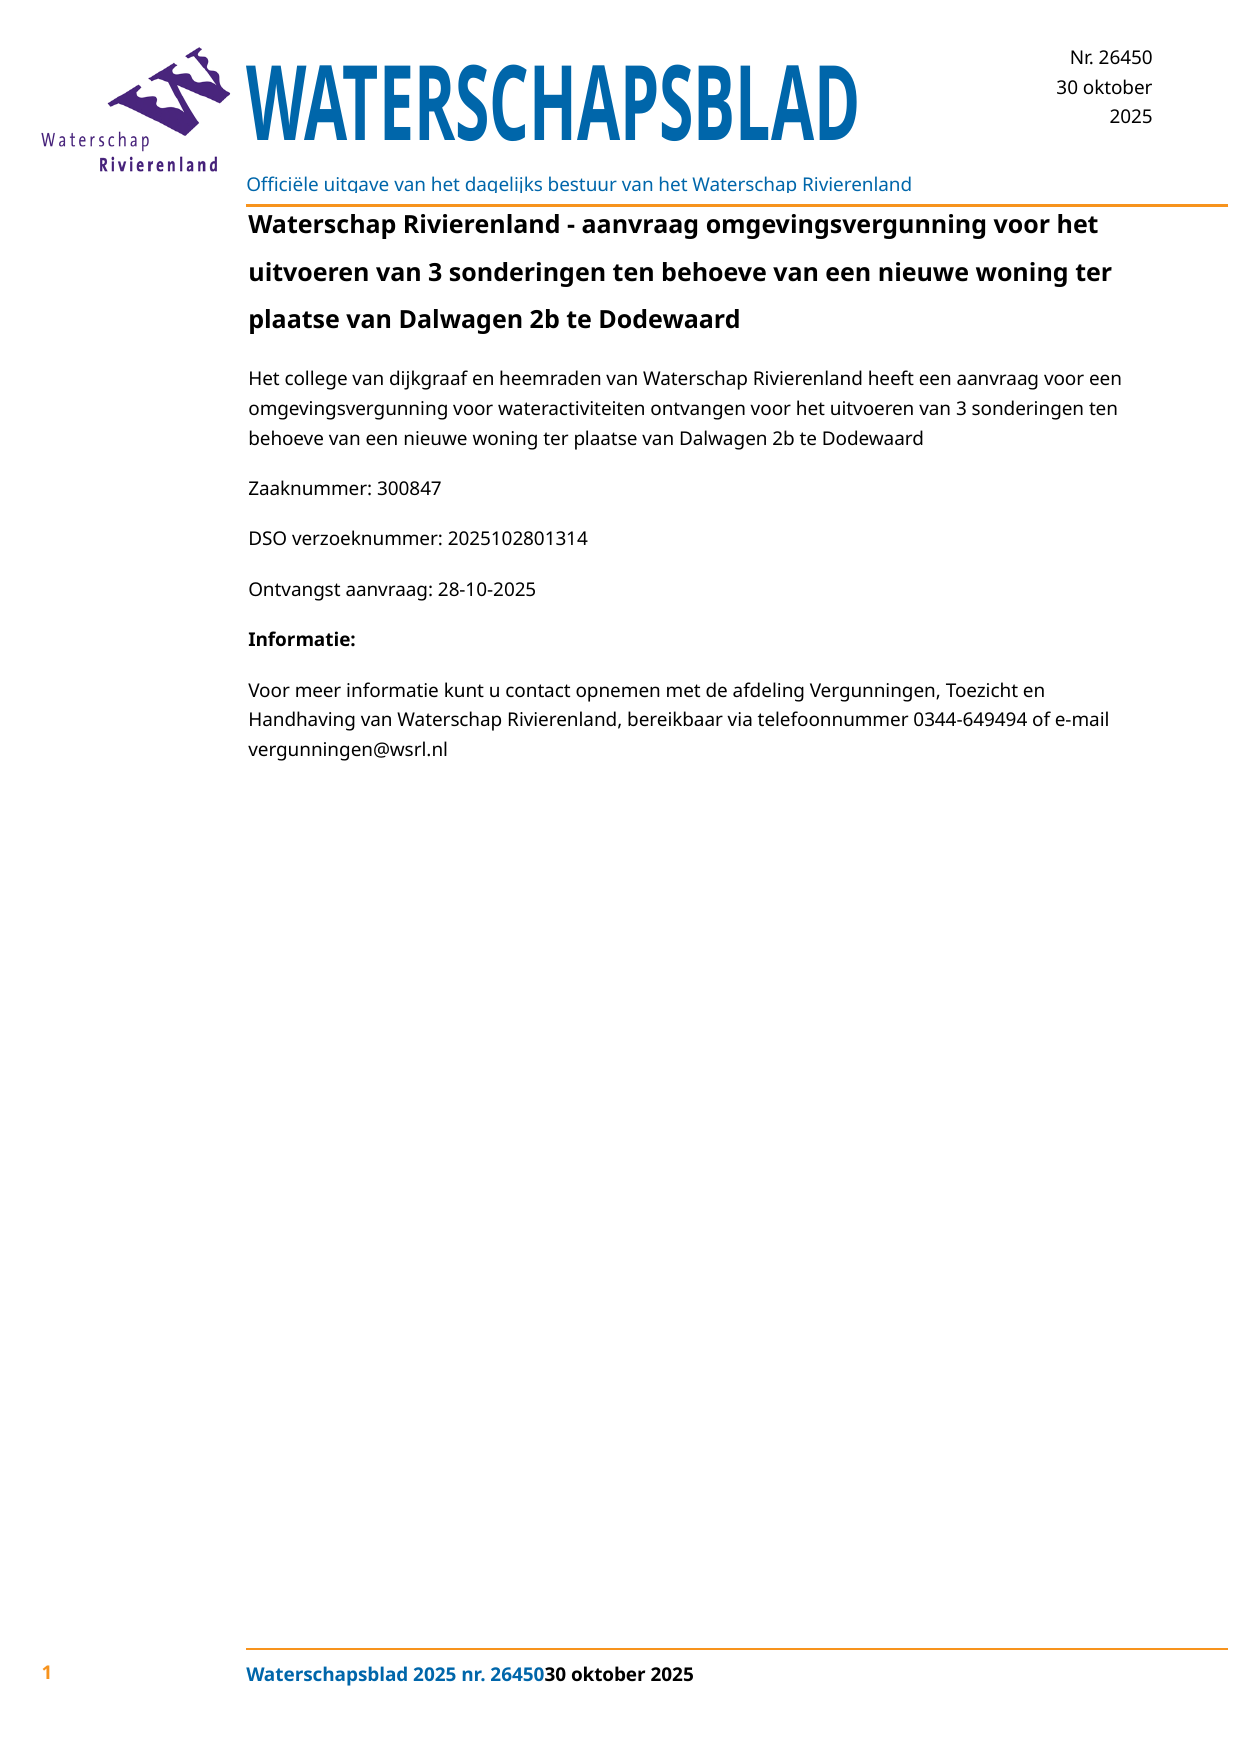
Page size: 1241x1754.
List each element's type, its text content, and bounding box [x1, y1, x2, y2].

text Het college van dijkgraaf en heemraden van Waterschap Rivierenland heeft een aanvraag voor een omgevingsvergunning voor wateractiviteiten ontvangen voor het uitvoeren van 3 sonderingen ten behoeve van een nieuwe woning ter plaatse van Dalwagen 2b te Dodewaard [248, 366, 1152, 450]
text Voor meer informatie kunt u contact opnemen met de afdeling Vergunningen, Toezicht en Handhaving van Waterschap Rivierenland, bereikbaar via telefoonnummer 0344-649494 of e-mail vergunningen@wsrl.nl [248, 677, 1152, 762]
text Informatie: [248, 626, 1152, 652]
picture [41, 47, 231, 172]
text Waterschap Rivierenland - aanvraag omgevingsvergunning voor het uitvoeren van 3 sonderingen ten behoeve van een nieuwe woning ter plaatse van Dalwagen 2b te Dodewaard [248, 207, 1152, 336]
text DSO verzoeknummer: 2025102801314 [248, 526, 1152, 551]
text Ontvangst aanvraag: 28-10-2025 [248, 576, 1152, 602]
text Zaaknummer: 300847 [248, 475, 1152, 501]
